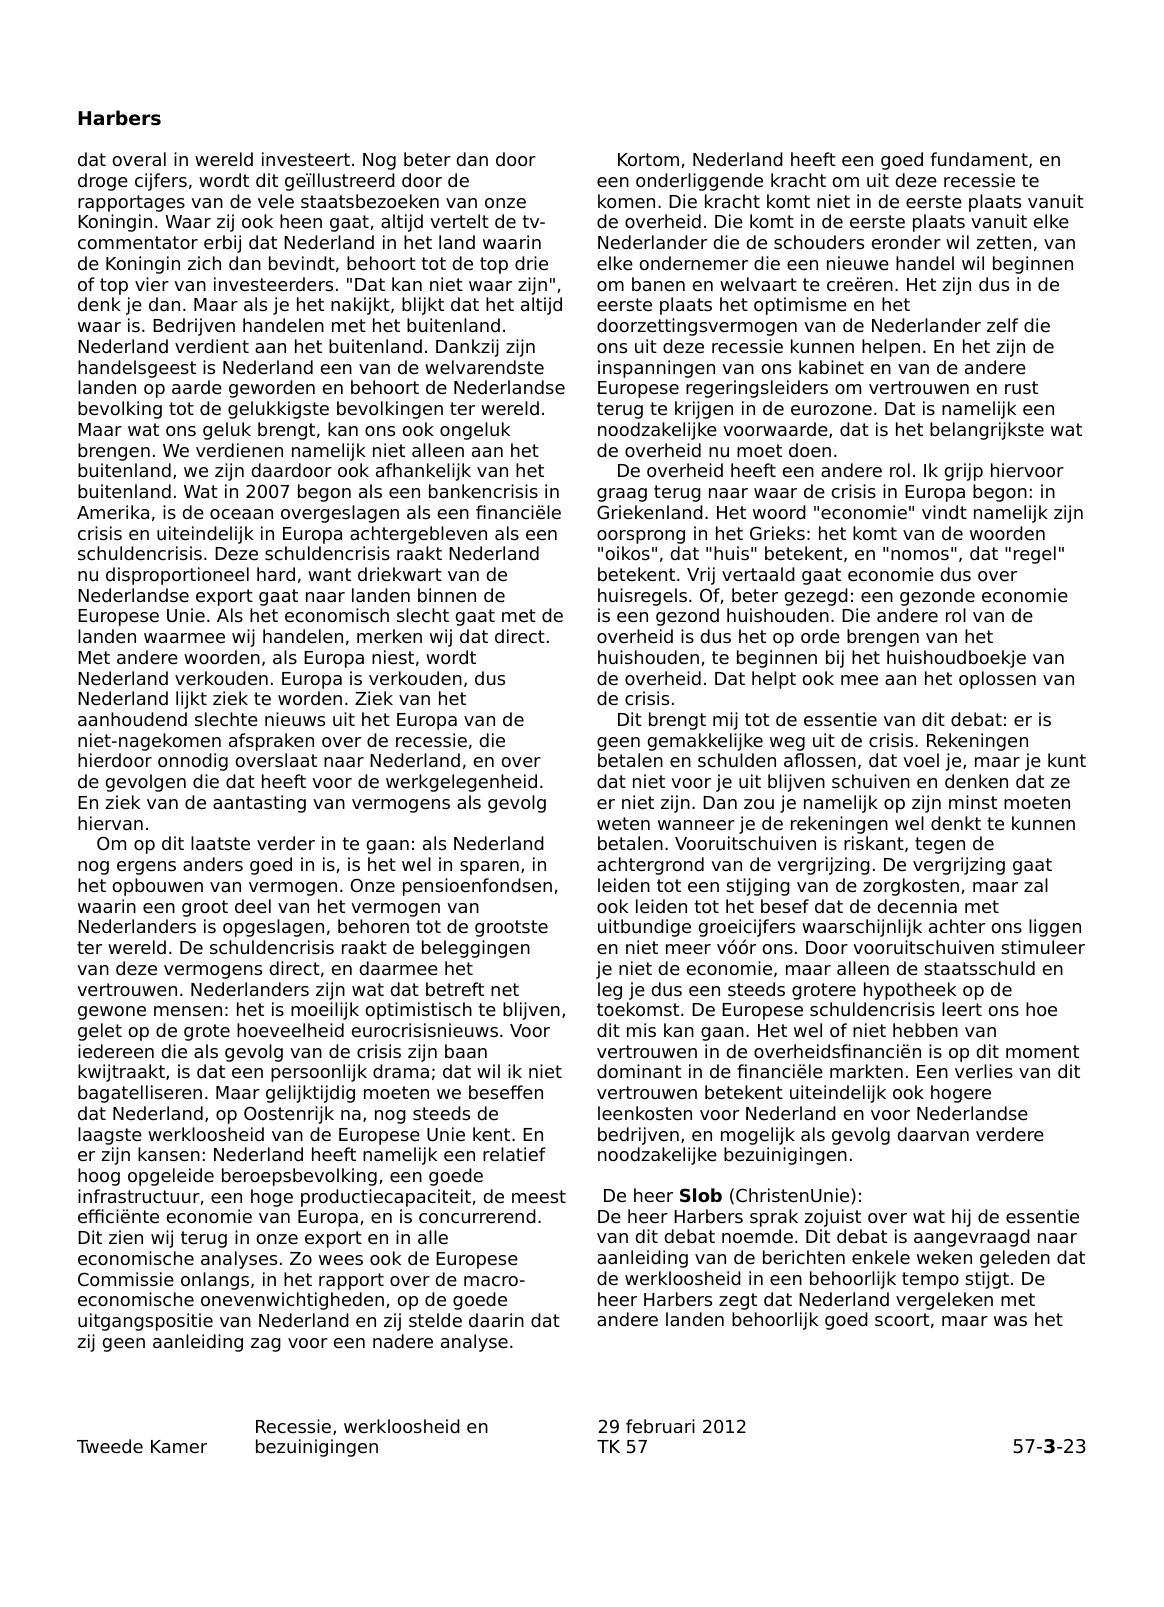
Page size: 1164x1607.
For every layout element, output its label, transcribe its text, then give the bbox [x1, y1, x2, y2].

text Dit brengt mij tot de essentie van dit debat: er is geen gemakkelijke weg uit de crisis. Rekeningen betalen en schulden aflossen, dat voel je, maar je kunt dat niet voor je uit blijven schuiven en denken dat ze er niet zijn. Dan zou je namelijk op zijn minst moeten weten wanneer je de rekeningen wel denkt te kunnen betalen. Vooruitschuiven is riskant, tegen de achtergrond van de vergrijzing. De vergrijzing gaat leiden tot een stijging van de zorgkosten, maar zal ook leiden tot het besef dat de decennia met uitbundige groeicijfers waarschijnlijk achter ons liggen en niet meer vóór ons. Door vooruitschuiven stimuleer je niet de economie, maar alleen de staatsschuld en leg je dus een steeds grotere hypotheek op de toekomst. De Europese schuldencrisis leert ons hoe dit mis kan gaan. Het wel of niet hebben van vertrouwen in de overheidsfinanciën is op dit moment dominant in de financiële markten. Een verlies van dit vertrouwen betekent uiteindelijk ook hogere leenkosten voor Nederland en voor Nederlandse bedrijven, en mogelijk als gevolg daarvan verdere noodzakelijke bezuinigingen. [596, 710, 1087, 1166]
text dat overal in wereld investeert. Nog beter dan door droge cijfers, wordt dit geïllustreerd door de rapportages van de vele staatsbezoeken van onze Koningin. Waar zij ook heen gaat, altijd vertelt de tv-commentator erbij dat Nederland in het land waarin de Koningin zich dan bevindt, behoort tot de top drie of top vier van investeerders. "Dat kan niet waar zijn", denk je dan. Maar als je het nakijkt, blijkt dat het altijd waar is. Bedrijven handelen met het buitenland. Nederland verdient aan het buitenland. Dankzij zijn handelsgeest is Nederland een van de welvarendste landen op aarde geworden en behoort de Nederlandse bevolking tot de gelukkigste bevolkingen ter wereld. Maar wat ons geluk brengt, kan ons ook ongeluk brengen. We verdienen namelijk niet alleen aan het buitenland, we zijn daardoor ook afhankelijk van het buitenland. Wat in 2007 begon als een bankencrisis in Amerika, is de oceaan overgeslagen als een financiële crisis en uiteindelijk in Europa achtergebleven als een schuldencrisis. Deze schuldencrisis raakt Nederland nu disproportioneel hard, want driekwart van de Nederlandse export gaat naar landen binnen de Europese Unie. Als het economisch slecht gaat met de landen waarmee wij handelen, merken wij dat direct. Met andere woorden, als Europa niest, wordt Nederland verkouden. Europa is verkouden, dus Nederland lijkt ziek te worden. Ziek van het aanhoudend slechte nieuws uit het Europa van de niet-nagekomen afspraken over de recessie, die hierdoor onnodig overslaat naar Nederland, en over de gevolgen die dat heeft voor de werkgelegenheid. En ziek van de aantasting van vermogens als gevolg hiervan. [77, 150, 567, 834]
text De overheid heeft een andere rol. Ik grijp hiervoor graag terug naar waar de crisis in Europa begon: in Griekenland. Het woord "economie" vindt namelijk zijn oorsprong in het Grieks: het komt van de woorden "oikos", dat "huis" betekent, en "nomos", dat "regel" betekent. Vrij vertaald gaat economie dus over huisregels. Of, beter gezegd: een gezonde economie is een gezond huishouden. Die andere rol van de overheid is dus het op orde brengen van het huishouden, te beginnen bij het huishoudboekje van de overheid. Dat helpt ook mee aan het oplossen van de crisis. [596, 461, 1087, 710]
text De heer Harbers sprak zojuist over wat hij de essentie van dit debat noemde. Dit debat is aangevraagd naar aanleiding van de berichten enkele weken geleden dat de werkloosheid in een behoorlijk tempo stijgt. De heer Harbers zegt dat Nederland vergeleken met andere landen behoorlijk goed scoort, maar was het [596, 1207, 1087, 1331]
text De heer Slob (ChristenUnie): [596, 1186, 1087, 1207]
text Kortom, Nederland heeft een goed fundament, en een onderliggende kracht om uit deze recessie te komen. Die kracht komt niet in de eerste plaats vanuit de overheid. Die komt in de eerste plaats vanuit elke Nederlander die de schouders eronder wil zetten, van elke ondernemer die een nieuwe handel wil beginnen om banen en welvaart te creëren. Het zijn dus in de eerste plaats het optimisme en het doorzettingsvermogen van de Nederlander zelf die ons uit deze recessie kunnen helpen. En het zijn de inspanningen van ons kabinet en van de andere Europese regeringsleiders om vertrouwen en rust terug te krijgen in de eurozone. Dat is namelijk een noodzakelijke voorwaarde, dat is het belangrijkste wat de overheid nu moet doen. [596, 150, 1087, 461]
text Om op dit laatste verder in te gaan: als Nederland nog ergens anders goed in is, is het wel in sparen, in het opbouwen van vermogen. Onze pensioenfondsen, waarin een groot deel van het vermogen van Nederlanders is opgeslagen, behoren tot de grootste ter wereld. De schuldencrisis raakt de beleggingen van deze vermogens direct, en daarmee het vertrouwen. Nederlanders zijn wat dat betreft net gewone mensen: het is moeilijk optimistisch te blijven, gelet op de grote hoeveelheid eurocrisisnieuws. Voor iedereen die als gevolg van de crisis zijn baan kwijtraakt, is dat een persoonlijk drama; dat wil ik niet bagatelliseren. Maar gelijktijdig moeten we beseffen dat Nederland, op Oostenrijk na, nog steeds de laagste werkloosheid van de Europese Unie kent. En er zijn kansen: Nederland heeft namelijk een relatief hoog opgeleide beroepsbevolking, een goede infrastructuur, een hoge productiecapaciteit, de meest efficiënte economie van Europa, en is concurrerend. Dit zien wij terug in onze export en in alle economische analyses. Zo wees ook de Europese Commissie onlangs, in het rapport over de macro-economische onevenwichtigheden, op de goede uitgangspositie van Nederland en zij stelde daarin dat zij geen aanleiding zag voor een nadere analyse. [77, 834, 567, 1352]
